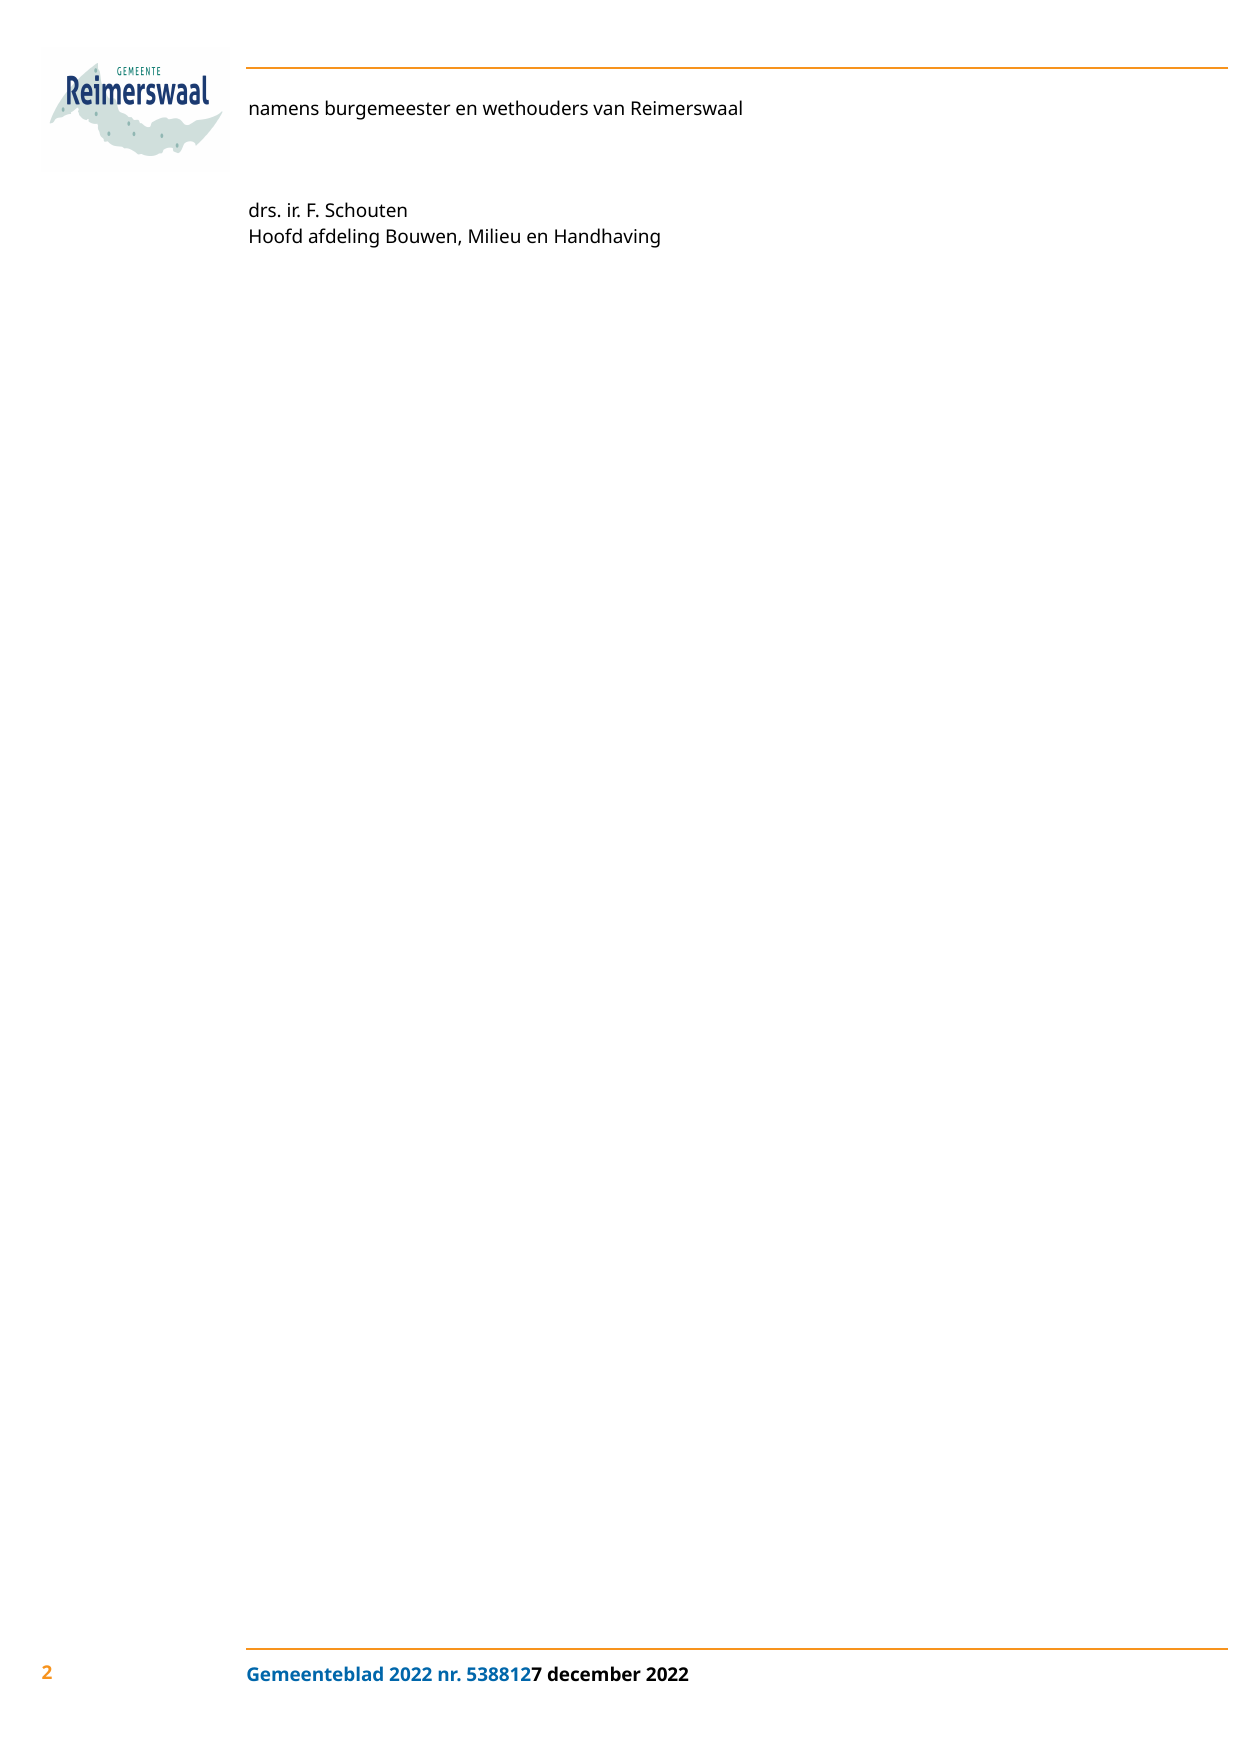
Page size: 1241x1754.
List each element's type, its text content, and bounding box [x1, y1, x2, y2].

text drs. ir. F. Schouten [248, 198, 1152, 223]
text namens burgemeester en wethouders van Reimerswaal [248, 95, 1152, 121]
picture [41, 47, 231, 172]
text Hoofd afdeling Bouwen, Milieu en Handhaving [248, 223, 1152, 249]
